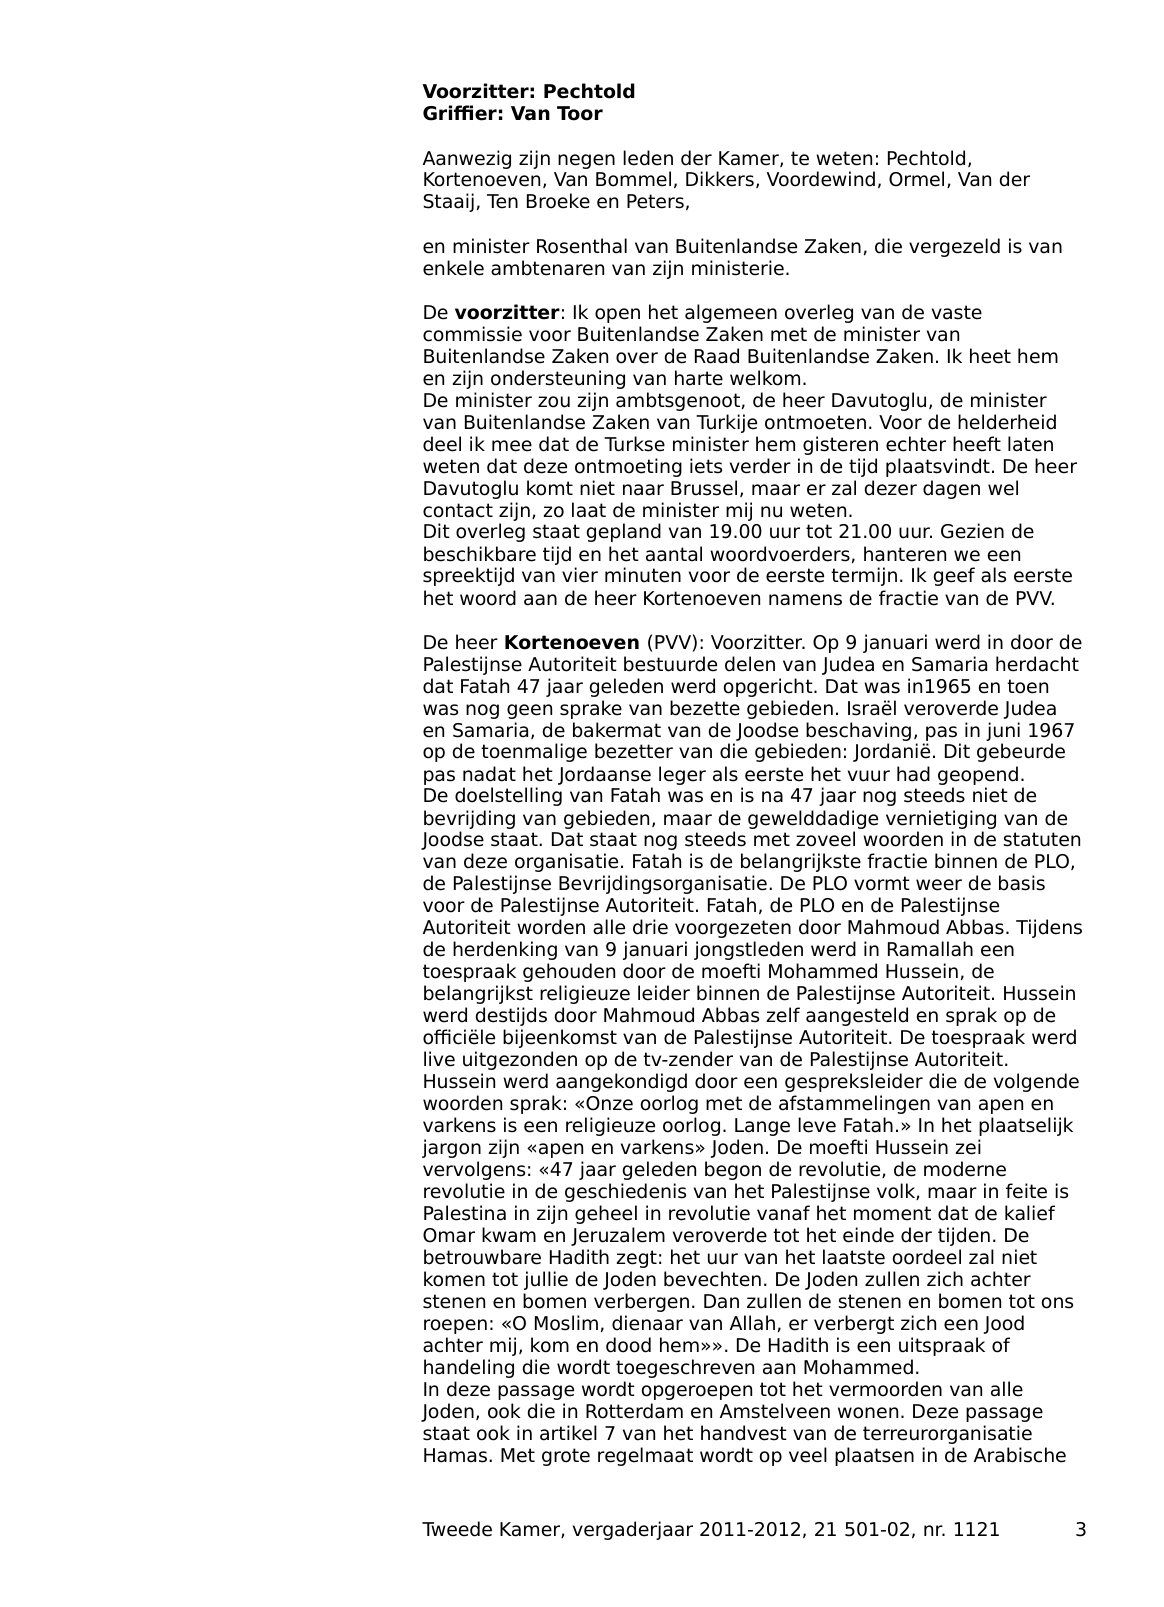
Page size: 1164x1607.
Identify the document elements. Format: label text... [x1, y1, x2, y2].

text De minister zou zijn ambtsgenoot, de heer Davutoglu, de minister van Buitenlandse Zaken van Turkije ontmoeten. Voor de helderheid deel ik mee dat de Turkse minister hem gisteren echter heeft laten weten dat deze ontmoeting iets verder in de tijd plaatsvindt. De heer Davutoglu komt niet naar Brussel, maar er zal dezer dagen wel contact zijn, zo laat de minister mij nu weten. [422, 389, 1087, 521]
text Griffier: Van Toor [422, 103, 1087, 125]
text en minister Rosenthal van Buitenlandse Zaken, die vergezeld is van enkele ambtenaren van zijn ministerie. [422, 236, 1087, 279]
text Dit overleg staat gepland van 19.00 uur tot 21.00 uur. Gezien de beschikbare tijd en het aantal woordvoerders, hanteren we een spreektijd van vier minuten voor de eerste termijn. Ik geef als eerste het woord aan de heer Kortenoeven namens de fractie van de PVV. [422, 521, 1087, 609]
text Voorzitter: Pechtold [422, 81, 1087, 103]
text In deze passage wordt opgeroepen tot het vermoorden van alle Joden, ook die in Rotterdam en Amstelveen wonen. Deze passage staat ook in artikel 7 van het handvest van de terreurorganisatie Hamas. Met grote regelmaat wordt op veel plaatsen in de Arabische [422, 1379, 1087, 1467]
text De voorzitter: Ik open het algemeen overleg van de vaste commissie voor Buitenlandse Zaken met de minister van Buitenlandse Zaken over de Raad Buitenlandse Zaken. Ik heet hem en zijn ondersteuning van harte welkom. [422, 302, 1087, 389]
text De heer Kortenoeven (PVV): Voorzitter. Op 9 januari werd in door de Palestijnse Autoriteit bestuurde delen van Judea en Samaria herdacht dat Fatah 47 jaar geleden werd opgericht. Dat was in1965 en toen was nog geen sprake van bezette gebieden. Israël veroverde Judea en Samaria, de bakermat van de Joodse beschaving, pas in juni 1967 op de toenmalige bezetter van die gebieden: Jordanië. Dit gebeurde pas nadat het Jordaanse leger als eerste het vuur had geopend. [422, 632, 1087, 785]
text Aanwezig zijn negen leden der Kamer, te weten: Pechtold, Kortenoeven, Van Bommel, Dikkers, Voordewind, Ormel, Van der Staaij, Ten Broeke en Peters, [422, 147, 1087, 213]
text De doelstelling van Fatah was en is na 47 jaar nog steeds niet de bevrijding van gebieden, maar de gewelddadige vernietiging van de Joodse staat. Dat staat nog steeds met zoveel woorden in de statuten van deze organisatie. Fatah is de belangrijkste fractie binnen de PLO, de Palestijnse Bevrijdingsorganisatie. De PLO vormt weer de basis voor de Palestijnse Autoriteit. Fatah, de PLO en de Palestijnse Autoriteit worden alle drie voorgezeten door Mahmoud Abbas. Tijdens de herdenking van 9 januari jongstleden werd in Ramallah een toespraak gehouden door de moefti Mohammed Hussein, de belangrijkst religieuze leider binnen de Palestijnse Autoriteit. Hussein werd destijds door Mahmoud Abbas zelf aangesteld en sprak op de officiële bijeenkomst van de Palestijnse Autoriteit. De toespraak werd live uitgezonden op de tv-zender van de Palestijnse Autoriteit. Hussein werd aangekondigd door een gespreksleider die de volgende woorden sprak: «Onze oorlog met de afstammelingen van apen en varkens is een religieuze oorlog. Lange leve Fatah.» In het plaatselijk jargon zijn «apen en varkens» Joden. De moefti Hussein zei vervolgens: «47 jaar geleden begon de revolutie, de moderne revolutie in de geschiedenis van het Palestijnse volk, maar in feite is Palestina in zijn geheel in revolutie vanaf het moment dat de kalief Omar kwam en Jeruzalem veroverde tot het einde der tijden. De betrouwbare Hadith zegt: het uur van het laatste oordeel zal niet komen tot jullie de Joden bevechten. De Joden zullen zich achter stenen en bomen verbergen. Dan zullen de stenen en bomen tot ons roepen: «O Moslim, dienaar van Allah, er verbergt zich een Jood achter mij, kom en dood hem»». De Hadith is een uitspraak of handeling die wordt toegeschreven aan Mohammed. [422, 785, 1087, 1379]
